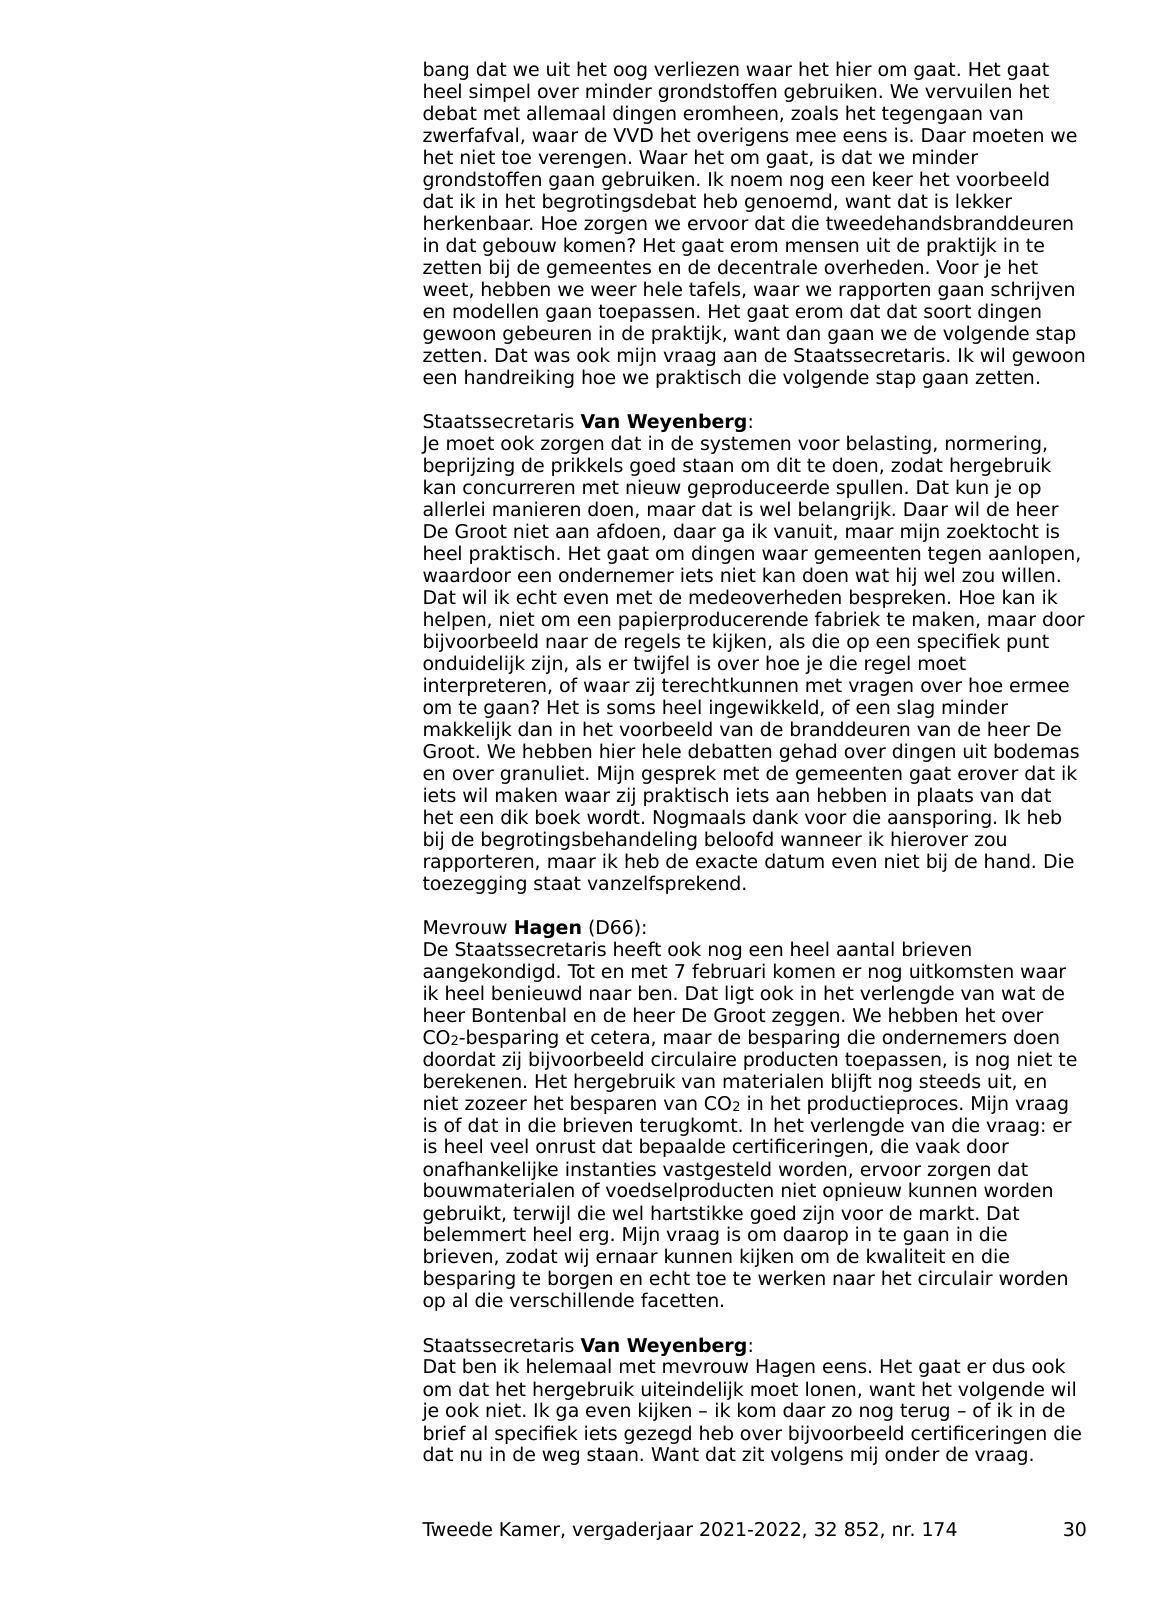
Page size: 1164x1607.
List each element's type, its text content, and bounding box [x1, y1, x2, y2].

text Staatssecretaris Van Weyenberg: [422, 1334, 1087, 1356]
text Mevrouw Hagen (D66): [422, 917, 1087, 939]
text bang dat we uit het oog verliezen waar het hier om gaat. Het gaat heel simpel over minder grondstoffen gebruiken. We vervuilen het debat met allemaal dingen eromheen, zoals het tegengaan van zwerfafval, waar de VVD het overigens mee eens is. Daar moeten we het niet toe verengen. Waar het om gaat, is dat we minder grondstoffen gaan gebruiken. Ik noem nog een keer het voorbeeld dat ik in het begrotingsdebat heb genoemd, want dat is lekker herkenbaar. Hoe zorgen we ervoor dat die tweedehandsbranddeuren in dat gebouw komen? Het gaat erom mensen uit de praktijk in te zetten bij de gemeentes en de decentrale overheden. Voor je het weet, hebben we weer hele tafels, waar we rapporten gaan schrijven en modellen gaan toepassen. Het gaat erom dat dat soort dingen gewoon gebeuren in de praktijk, want dan gaan we de volgende stap zetten. Dat was ook mijn vraag aan de Staatssecretaris. Ik wil gewoon een handreiking hoe we praktisch die volgende stap gaan zetten. [422, 59, 1087, 389]
text Dat ben ik helemaal met mevrouw Hagen eens. Het gaat er dus ook om dat het hergebruik uiteindelijk moet lonen, want het volgende wil je ook niet. Ik ga even kijken – ik kom daar zo nog terug – of ik in de brief al specifiek iets gezegd heb over bijvoorbeeld certificeringen die dat nu in de weg staan. Want dat zit volgens mij onder de vraag. [422, 1356, 1087, 1466]
text Staatssecretaris Van Weyenberg: [422, 411, 1087, 433]
text De Staatssecretaris heeft ook nog een heel aantal brieven aangekondigd. Tot en met 7 februari komen er nog uitkomsten waar ik heel benieuwd naar ben. Dat ligt ook in het verlengde van wat de heer Bontenbal en de heer De Groot zeggen. We hebben het over CO2-besparing et cetera, maar de besparing die ondernemers doen doordat zij bijvoorbeeld circulaire producten toepassen, is nog niet te berekenen. Het hergebruik van materialen blijft nog steeds uit, en niet zozeer het besparen van CO2 in het productieproces. Mijn vraag is of dat in die brieven terugkomt. In het verlengde van die vraag: er is heel veel onrust dat bepaalde certificeringen, die vaak door onafhankelijke instanties vastgesteld worden, ervoor zorgen dat bouwmaterialen of voedselproducten niet opnieuw kunnen worden gebruikt, terwijl die wel hartstikke goed zijn voor de markt. Dat belemmert heel erg. Mijn vraag is om daarop in te gaan in die brieven, zodat wij ernaar kunnen kijken om de kwaliteit en die besparing te borgen en echt toe te werken naar het circulair worden op al die verschillende facetten. [422, 939, 1087, 1312]
text Je moet ook zorgen dat in de systemen voor belasting, normering, beprijzing de prikkels goed staan om dit te doen, zodat hergebruik kan concurreren met nieuw geproduceerde spullen. Dat kun je op allerlei manieren doen, maar dat is wel belangrijk. Daar wil de heer De Groot niet aan afdoen, daar ga ik vanuit, maar mijn zoektocht is heel praktisch. Het gaat om dingen waar gemeenten tegen aanlopen, waardoor een ondernemer iets niet kan doen wat hij wel zou willen. Dat wil ik echt even met de medeoverheden bespreken. Hoe kan ik helpen, niet om een papierproducerende fabriek te maken, maar door bijvoorbeeld naar de regels te kijken, als die op een specifiek punt onduidelijk zijn, als er twijfel is over hoe je die regel moet interpreteren, of waar zij terechtkunnen met vragen over hoe ermee om te gaan? Het is soms heel ingewikkeld, of een slag minder makkelijk dan in het voorbeeld van de branddeuren van de heer De Groot. We hebben hier hele debatten gehad over dingen uit bodemas en over granuliet. Mijn gesprek met de gemeenten gaat erover dat ik iets wil maken waar zij praktisch iets aan hebben in plaats van dat het een dik boek wordt. Nogmaals dank voor die aansporing. Ik heb bij de begrotingsbehandeling beloofd wanneer ik hierover zou rapporteren, maar ik heb de exacte datum even niet bij de hand. Die toezegging staat vanzelfsprekend. [422, 433, 1087, 894]
